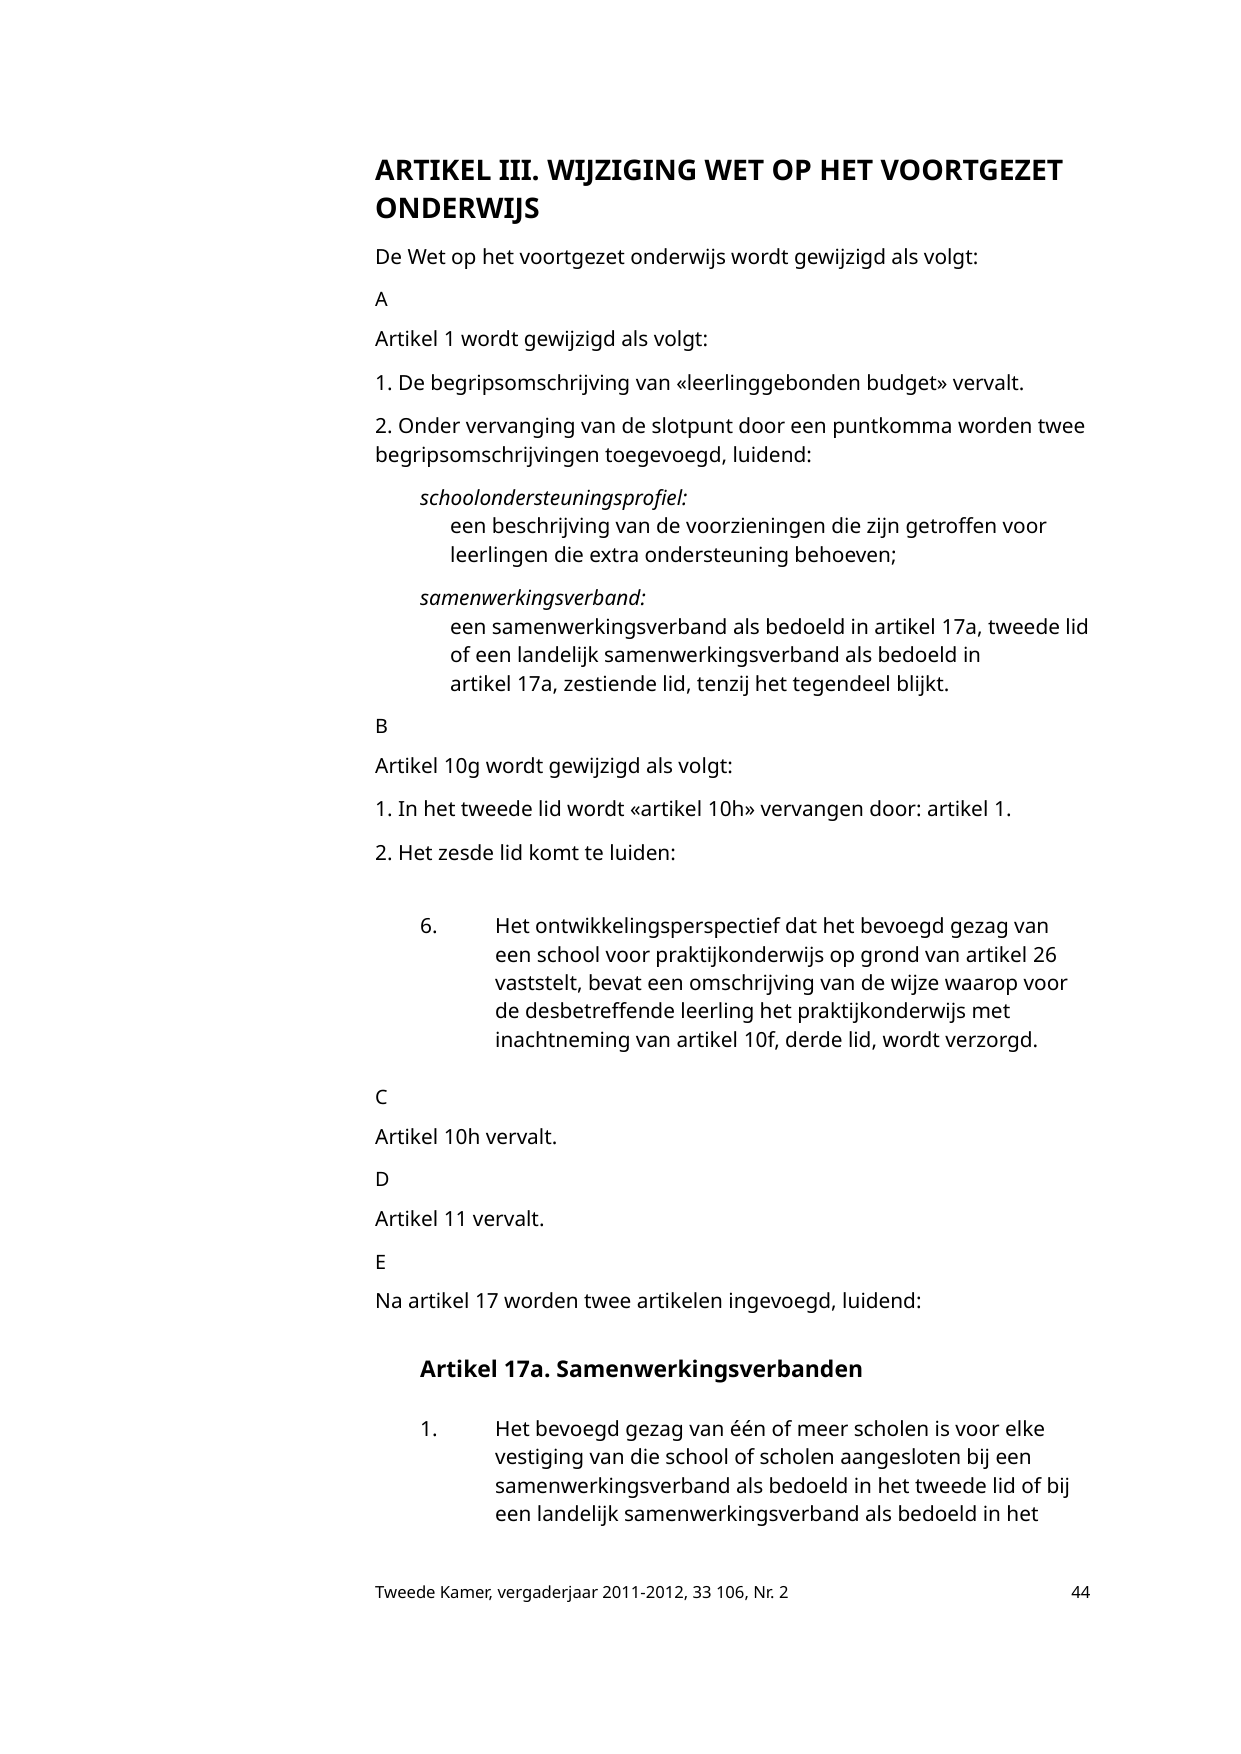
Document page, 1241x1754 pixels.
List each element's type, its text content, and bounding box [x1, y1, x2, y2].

text A [375, 286, 1090, 313]
text een samenwerkingsverband als bedoeld in artikel 17a, tweede lid of een landelijk samenwerkingsverband als bedoeld in artikel 17a, zestiende lid, tenzij het tegendeel blijkt. [450, 612, 1090, 697]
text een beschrijving van de voorzieningen die zijn getroffen voor leerlingen die extra ondersteuning behoeven; [450, 512, 1090, 568]
text Artikel 10g wordt gewijzigd als volgt: [375, 751, 1090, 779]
text samenwerkingsverband: [420, 583, 1090, 612]
text 1. De begripsomschrijving van «leerlinggebonden budget» vervalt. [375, 368, 1090, 396]
text 2. Onder vervanging van de slotpunt door een puntkomma worden twee begripsomschrijvingen toegevoegd, luidend: [375, 411, 1090, 468]
text 1. In het tweede lid wordt «artikel 10h» vervangen door: artikel 1. [375, 794, 1090, 823]
subtitle ARTIKEL III. WIJZIGING WET OP HET VOORTGEZET ONDERWIJS [375, 150, 1090, 227]
text Na artikel 17 worden twee artikelen ingevoegd, luidend: [375, 1287, 1090, 1315]
list Het bevoegd gezag van één of meer scholen is voor elke vestiging van die school of scholen aangesloten bij een samenwerkingsverband als bedoeld in het tweede lid of bij een landelijk samenwerkingsverband als bedoeld in het [420, 1414, 1090, 1528]
list Het ontwikkelingsperspectief dat het bevoegd gezag van een school voor praktijkonderwijs op grond van artikel 26 vaststelt, bevat een omschrijving van de wijze waarop voor de desbetreffende leerling het praktijkonderwijs met inachtneming van artikel 10f, derde lid, wordt verzorgd. [420, 911, 1090, 1053]
text Artikel 10h vervalt. [375, 1122, 1090, 1151]
text De Wet op het voortgezet onderwijs wordt gewijzigd als volgt: [375, 242, 1090, 271]
subtitle Artikel 17a. Samenwerkingsverbanden [420, 1353, 1090, 1384]
text schoolondersteuningsprofiel: [420, 483, 1090, 512]
text B [375, 712, 1090, 739]
text Artikel 11 vervalt. [375, 1204, 1090, 1233]
text Artikel 1 wordt gewijzigd als volgt: [375, 324, 1090, 353]
text D [375, 1166, 1090, 1193]
text E [375, 1248, 1090, 1275]
text C [375, 1083, 1090, 1111]
text 2. Het zesde lid komt te luiden: [375, 838, 1090, 866]
